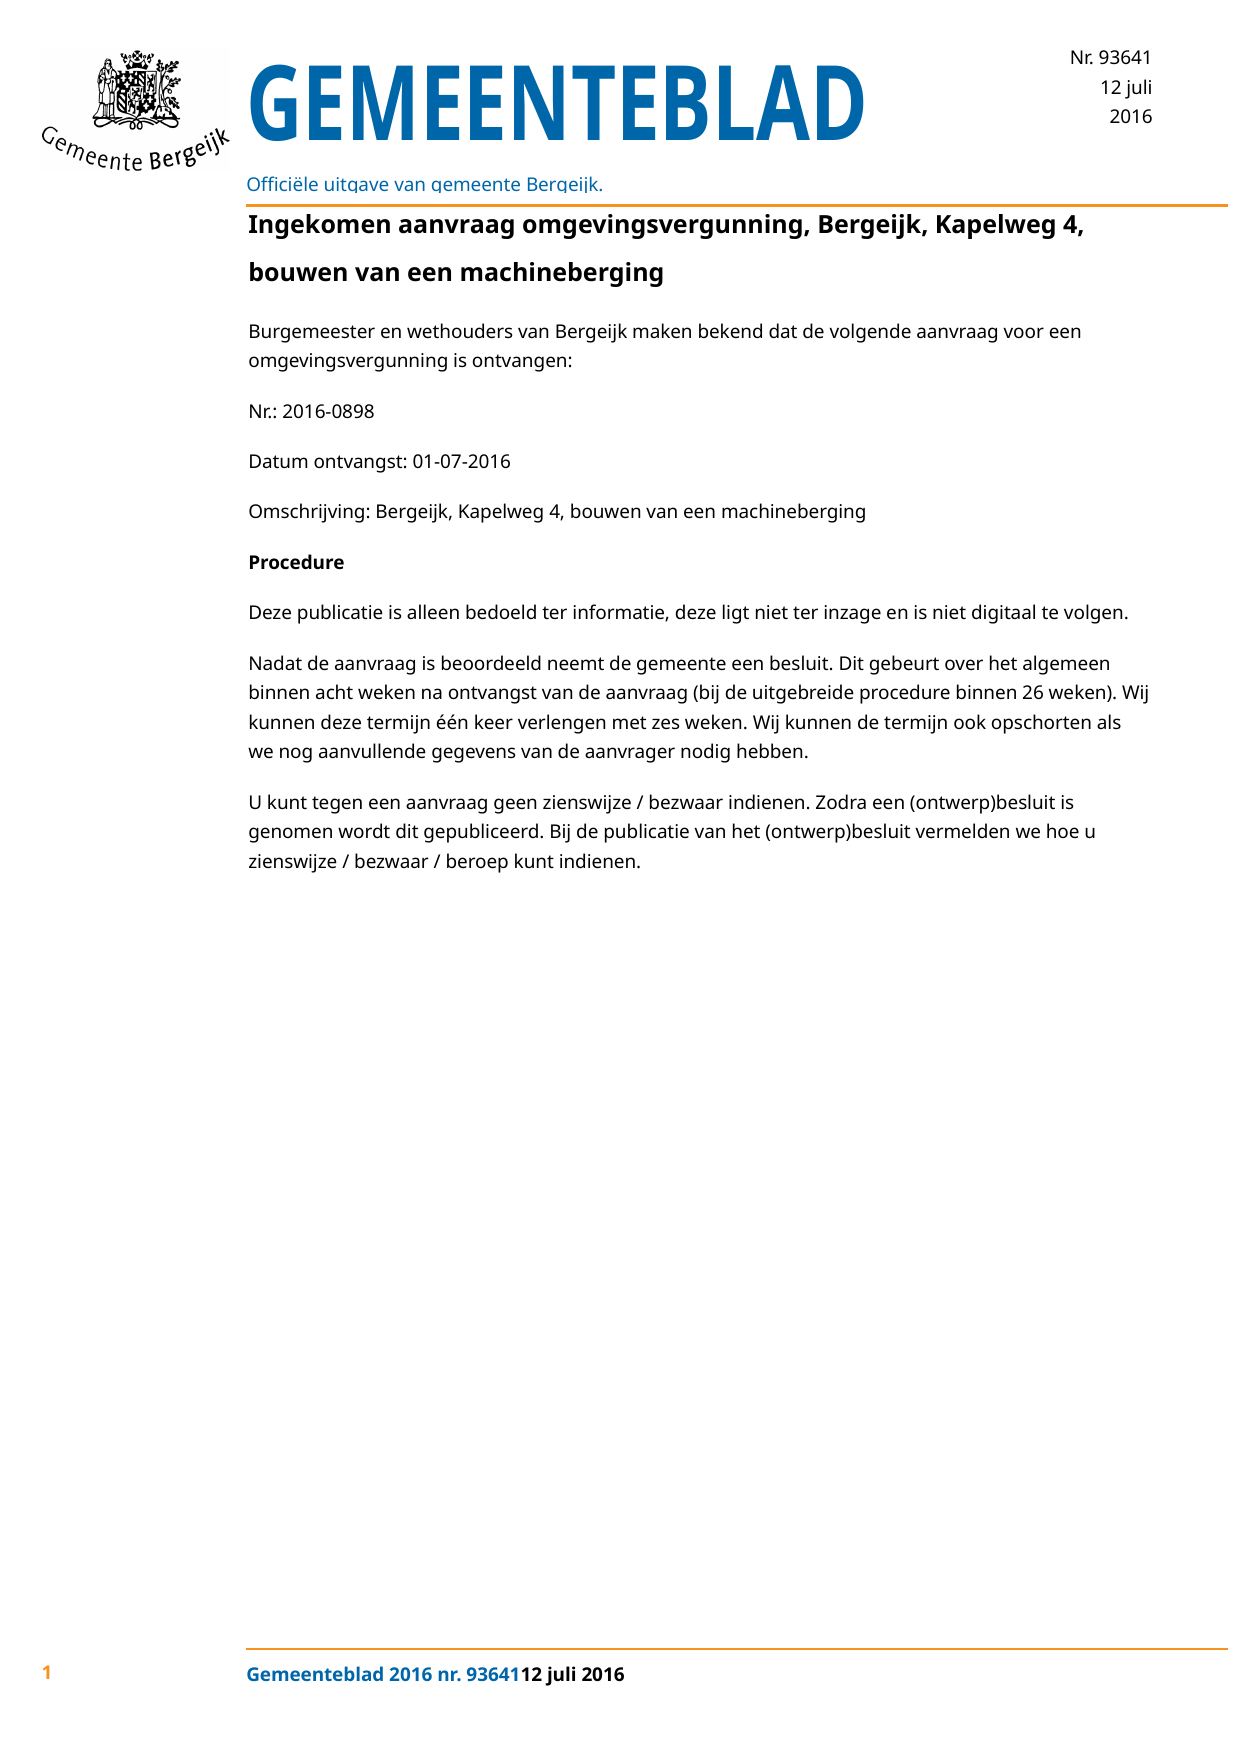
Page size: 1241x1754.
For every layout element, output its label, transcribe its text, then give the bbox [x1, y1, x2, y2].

text Ingekomen aanvraag omgevingsvergunning, Bergeijk, Kapelweg 4, bouwen van een machineberging [248, 207, 1152, 288]
text U kunt tegen een aanvraag geen zienswijze / bezwaar indienen. Zodra een (ontwerp)besluit is genomen wordt dit gepubliceerd. Bij de publicatie van het (ontwerp)besluit vermelden we hoe u zienswijze / bezwaar / beroep kunt indienen. [248, 789, 1152, 874]
text Nadat de aanvraag is beoordeeld neemt de gemeente een besluit. Dit gebeurt over het algemeen binnen acht weken na ontvangst van de aanvraag (bij de uitgebreide procedure binnen 26 weken). Wij kunnen deze termijn één keer verlengen met zes weken. Wij kunnen de termijn ook opschorten als we nog aanvullende gegevens van de aanvrager nodig hebben. [248, 650, 1152, 764]
picture [41, 47, 231, 172]
text Omschrijving: Bergeijk, Kapelweg 4, bouwen van een machineberging [248, 499, 1152, 524]
text Deze publicatie is alleen bedoeld ter informatie, deze ligt niet ter inzage en is niet digitaal te volgen. [248, 599, 1152, 625]
text Datum ontvangst: 01-07-2016 [248, 448, 1152, 474]
text Procedure [248, 549, 1152, 575]
text Burgemeester en wethouders van Bergeijk maken bekend dat de volgende aanvraag voor een omgevingsvergunning is ontvangen: [248, 318, 1152, 373]
text Nr.: 2016-0898 [248, 398, 1152, 424]
